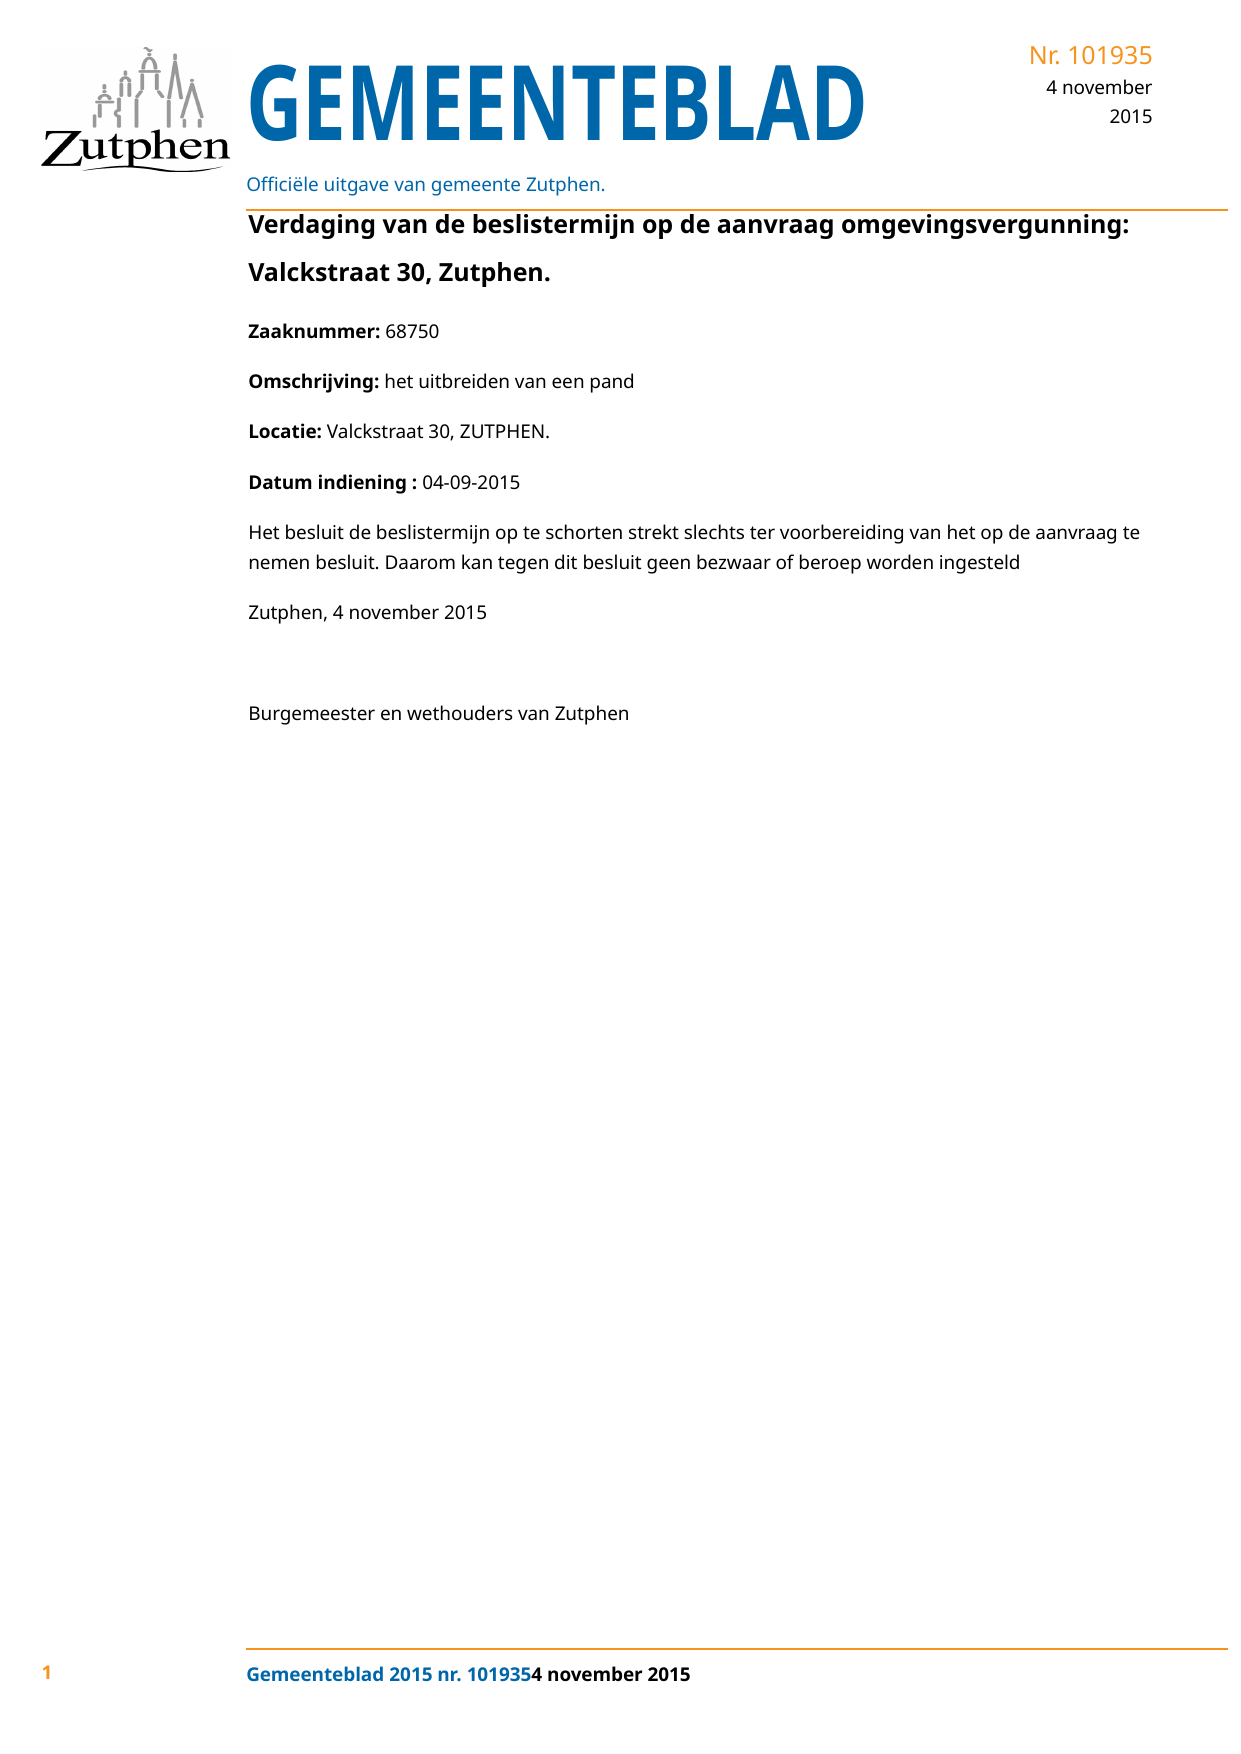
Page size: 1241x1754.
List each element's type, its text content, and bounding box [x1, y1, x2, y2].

text Het besluit de beslistermijn op te schorten strekt slechts ter voorbereiding van het op de aanvraag te nemen besluit. Daarom kan tegen dit besluit geen bezwaar of beroep worden ingesteld [248, 519, 1152, 575]
text Zaaknummer: 68750 [248, 318, 1152, 344]
text Verdaging van de beslistermijn op de aanvraag omgevingsvergunning: Valckstraat 30, Zutphen. [248, 211, 1152, 288]
text Datum indiening : 04-09-2015 [248, 469, 1152, 495]
text Burgemeester en wethouders van Zutphen [248, 700, 1152, 726]
text Omschrijving: het uitbreiden van een pand [248, 368, 1152, 394]
picture [41, 47, 231, 172]
text Zutphen, 4 november 2015 [248, 599, 1152, 625]
text Locatie: Valckstraat 30, ZUTPHEN. [248, 419, 1152, 444]
